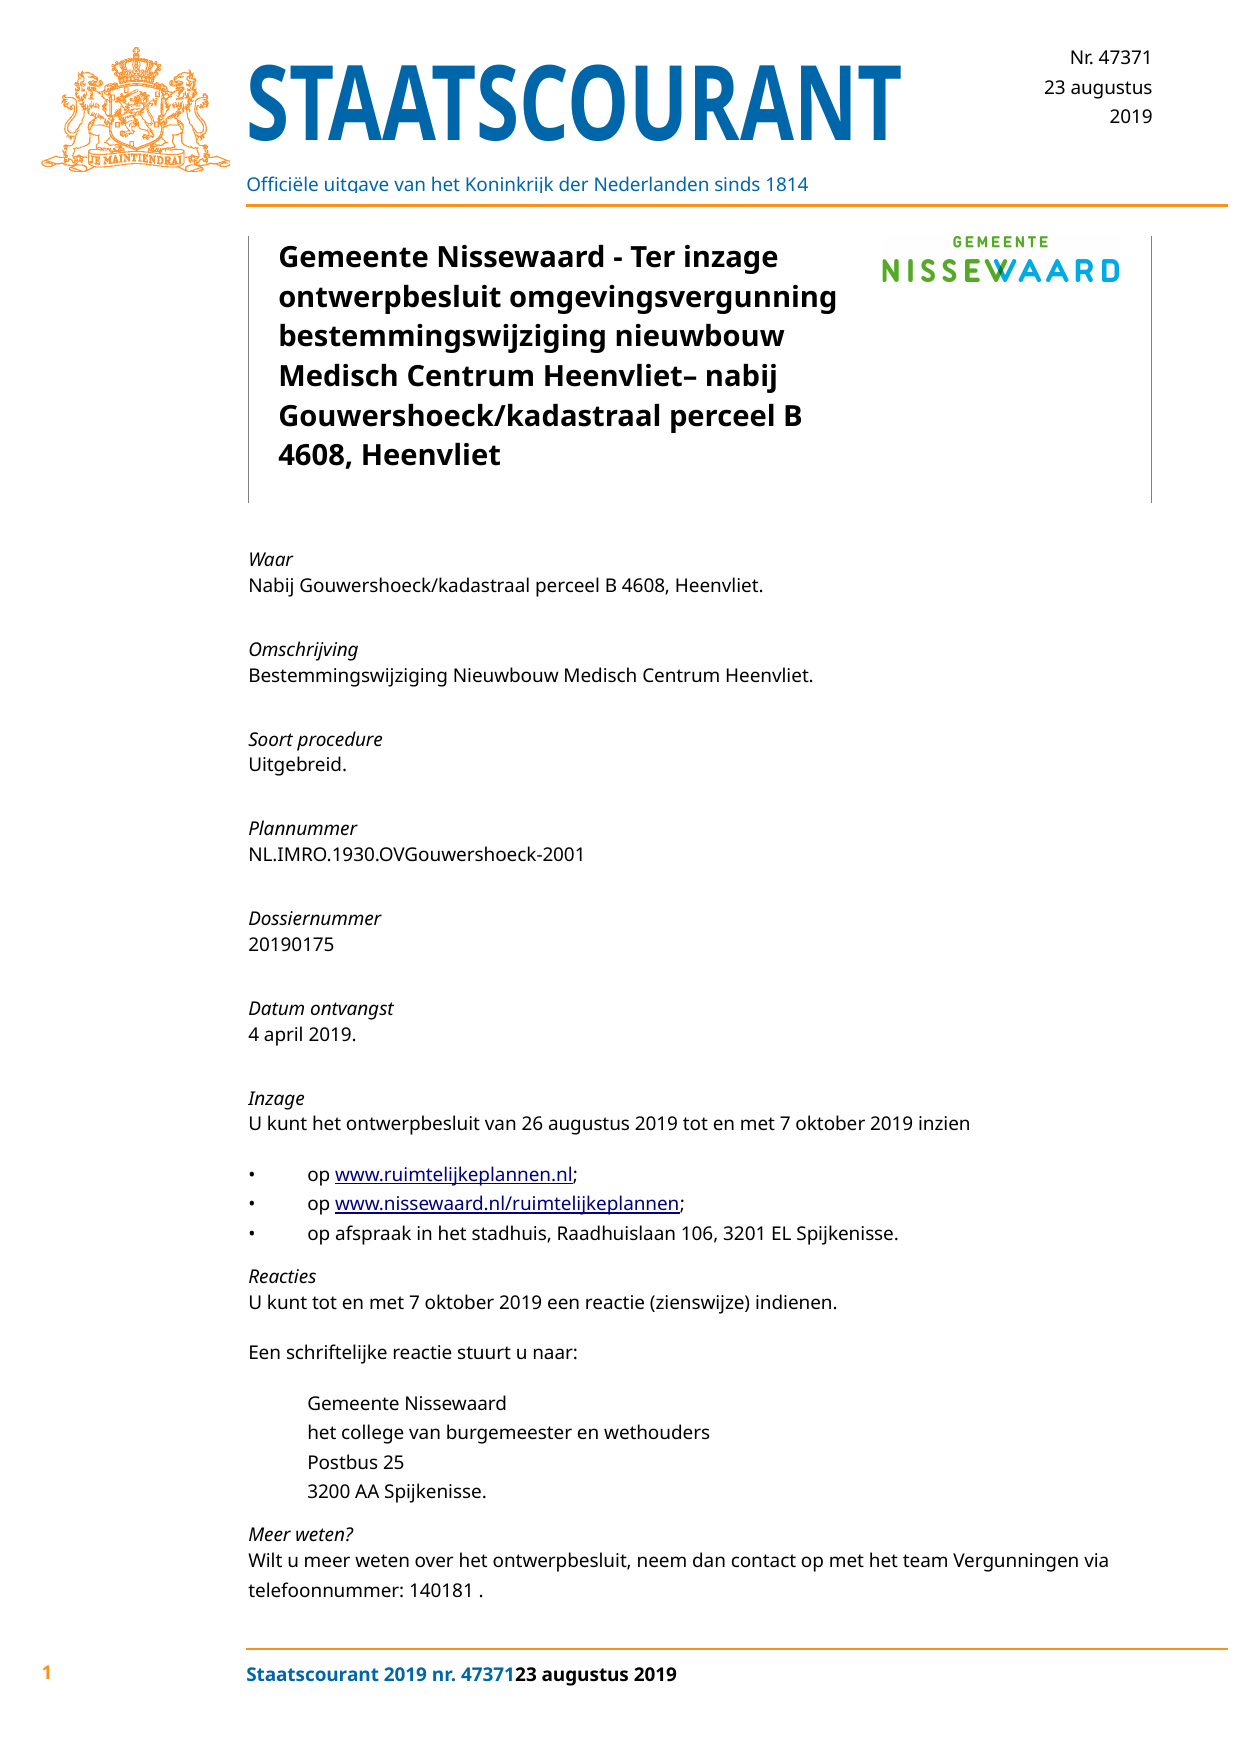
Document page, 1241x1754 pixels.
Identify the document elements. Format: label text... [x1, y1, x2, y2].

picture [1107, 264, 1114, 277]
list Postbus 25 [248, 1449, 1152, 1474]
text Meer weten? [248, 1522, 1152, 1547]
list Gemeente Nissewaard [248, 1390, 1152, 1415]
text U kunt tot en met 7 oktober 2019 een reactie (zienswijze) indienen. [248, 1289, 1152, 1314]
picture [1081, 275, 1088, 282]
text Bestemmingswijziging Nieuwbouw Medisch Centrum Heenvliet. [248, 662, 1152, 688]
list op www.ruimtelijkeplannen.nl; [248, 1161, 1152, 1187]
text Uitgebreid. [248, 752, 1152, 777]
text Reacties [248, 1263, 1152, 1289]
list op afspraak in het stadhuis, Raadhuislaan 106, 3201 EL Spijkenisse. [248, 1220, 1152, 1246]
text Nabij Gouwershoeck/kadastraal perceel B 4608, Heenvliet. [248, 572, 1152, 598]
list 3200 AA Spijkenisse. [248, 1478, 1152, 1504]
text Plannummer [248, 816, 1152, 841]
text Dossiernummer [248, 905, 1152, 931]
text Waar [248, 547, 1152, 572]
text Een schriftelijke reactie stuurt u naar: [248, 1339, 1152, 1365]
table_header Gemeente Nissewaard - Ter inzage ontwerpbesluit omgevingsvergunning bestemmingswijziging nieuwbouw Medisch Centrum Heenvliet– nabij Gouwershoeck/kadastraal perceel B 4608, Heenvliet [249, 236, 850, 503]
picture [1023, 277, 1036, 282]
text Omschrijving [248, 636, 1152, 662]
text 4 april 2019. [248, 1021, 1152, 1046]
text Datum ontvangst [248, 995, 1152, 1021]
text NL.IMRO.1930.OVGouwershoeck-2001 [248, 841, 1152, 867]
text 20190175 [248, 931, 1152, 957]
list op www.nissewaard.nl/ruimtelijkeplannen; [248, 1190, 1152, 1216]
table_header [850, 236, 1151, 503]
list het college van burgemeester en wethouders [248, 1419, 1152, 1445]
text U kunt het ontwerpbesluit van 26 augustus 2019 tot en met 7 oktober 2019 inzien [248, 1110, 1152, 1136]
text Soort procedure [248, 726, 1152, 752]
picture [882, 236, 1119, 282]
picture [41, 47, 231, 172]
picture [1051, 277, 1064, 282]
text Inzage [248, 1085, 1152, 1110]
text Wilt u meer weten over het ontwerpbesluit, neem dan contact op met het team Vergunningen via telefoonnummer: 140181 . [248, 1547, 1152, 1603]
